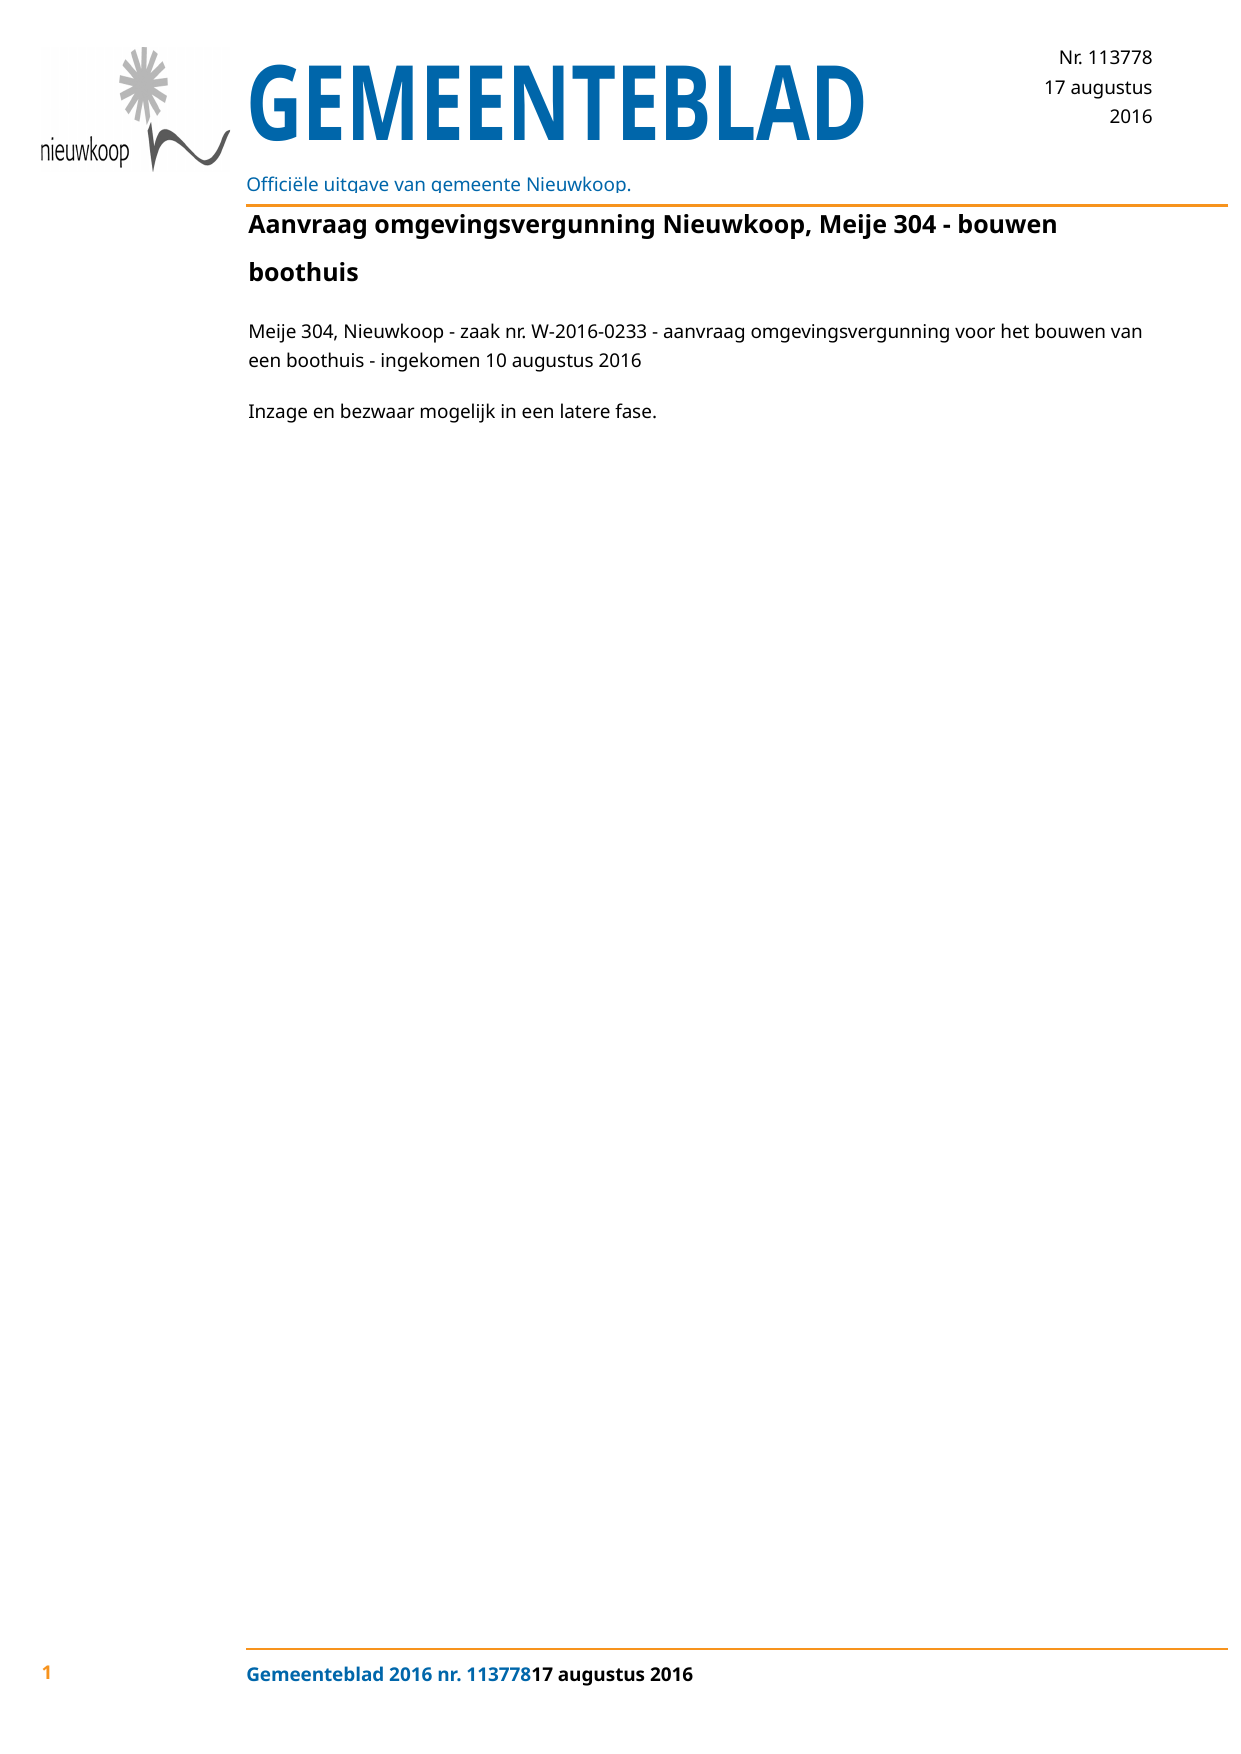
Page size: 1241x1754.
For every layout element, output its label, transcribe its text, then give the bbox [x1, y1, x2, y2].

text Inzage en bezwaar mogelijk in een latere fase. [248, 398, 1152, 424]
text Aanvraag omgevingsvergunning Nieuwkoop, Meije 304 - bouwen boothuis [248, 207, 1152, 288]
picture [41, 47, 231, 172]
text Meije 304, Nieuwkoop - zaak nr. W-2016-0233 - aanvraag omgevingsvergunning voor het bouwen van een boothuis - ingekomen 10 augustus 2016 [248, 318, 1152, 373]
